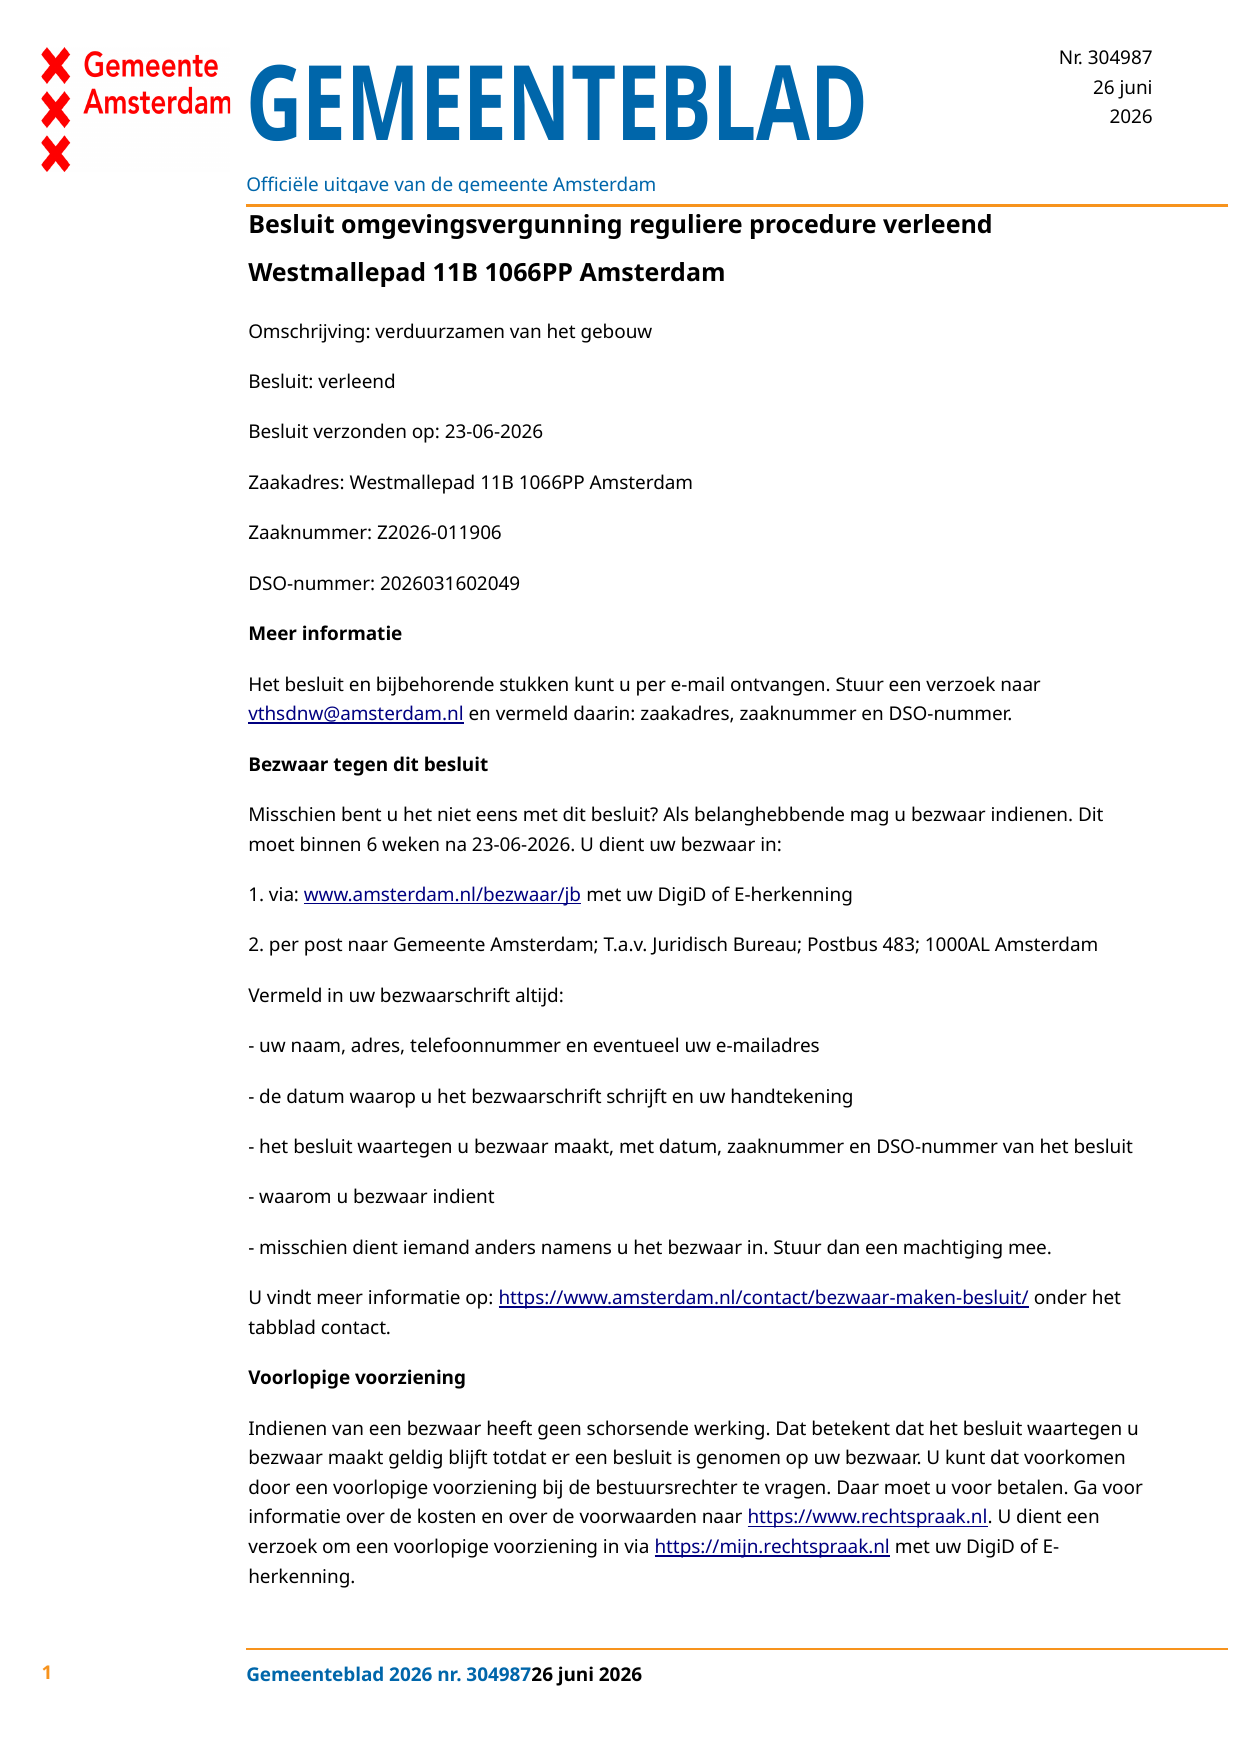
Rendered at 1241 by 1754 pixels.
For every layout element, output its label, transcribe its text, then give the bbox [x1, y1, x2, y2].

text Misschien bent u het niet eens met dit besluit? Als belanghebbende mag u bezwaar indienen. Dit moet binnen 6 weken na 23-06-2026. U dient uw bezwaar in: [248, 801, 1152, 857]
text DSO-nummer: 2026031602049 [248, 570, 1152, 596]
text Het besluit en bijbehorende stukken kunt u per e-mail ontvangen. Stuur een verzoek naar vthsdnw@amsterdam.nl en vermeld daarin: zaakadres, zaaknummer en DSO-nummer. [248, 671, 1152, 726]
text Zaakadres: Westmallepad 11B 1066PP Amsterdam [248, 469, 1152, 495]
text Bezwaar tegen dit besluit [248, 751, 1152, 777]
text - uw naam, adres, telefoonnummer en eventueel uw e-mailadres [248, 1032, 1152, 1058]
text Besluit omgevingsvergunning reguliere procedure verleend Westmallepad 11B 1066PP Amsterdam [248, 207, 1152, 288]
text Besluit verzonden op: 23-06-2026 [248, 419, 1152, 444]
picture [41, 47, 231, 172]
text U vindt meer informatie op: https://www.amsterdam.nl/contact/bezwaar-maken-besluit/ onder het tabblad contact. [248, 1284, 1152, 1340]
text - het besluit waartegen u bezwaar maakt, met datum, zaaknummer en DSO-nummer van het besluit [248, 1133, 1152, 1159]
text Zaaknummer: Z2026-011906 [248, 519, 1152, 545]
text Meer informatie [248, 620, 1152, 646]
text 2. per post naar Gemeente Amsterdam; T.a.v. Juridisch Bureau; Postbus 483; 1000AL Amsterdam [248, 932, 1152, 957]
text Vermeld in uw bezwaarschrift altijd: [248, 982, 1152, 1008]
text - de datum waarop u het bezwaarschrift schrijft en uw handtekening [248, 1083, 1152, 1109]
text - misschien dient iemand anders namens u het bezwaar in. Stuur dan een machtiging mee. [248, 1234, 1152, 1260]
text - waarom u bezwaar indient [248, 1184, 1152, 1209]
text Voorlopige voorziening [248, 1364, 1152, 1390]
text Indienen van een bezwaar heeft geen schorsende werking. Dat betekent dat het besluit waartegen u bezwaar maakt geldig blijft totdat er een besluit is genomen op uw bezwaar. U kunt dat voorkomen door een voorlopige voorziening bij de bestuursrechter te vragen. Daar moet u voor betalen. Ga voor informatie over de kosten en over de voorwaarden naar https://www.rechtspraak.nl. U dient een verzoek om een voorlopige voorziening in via https://mijn.rechtspraak.nl met uw DigiD of E-herkenning. [248, 1415, 1152, 1589]
text Besluit: verleend [248, 368, 1152, 394]
text 1. via: www.amsterdam.nl/bezwaar/jb met uw DigiD of E-herkenning [248, 881, 1152, 907]
text Omschrijving: verduurzamen van het gebouw [248, 318, 1152, 344]
